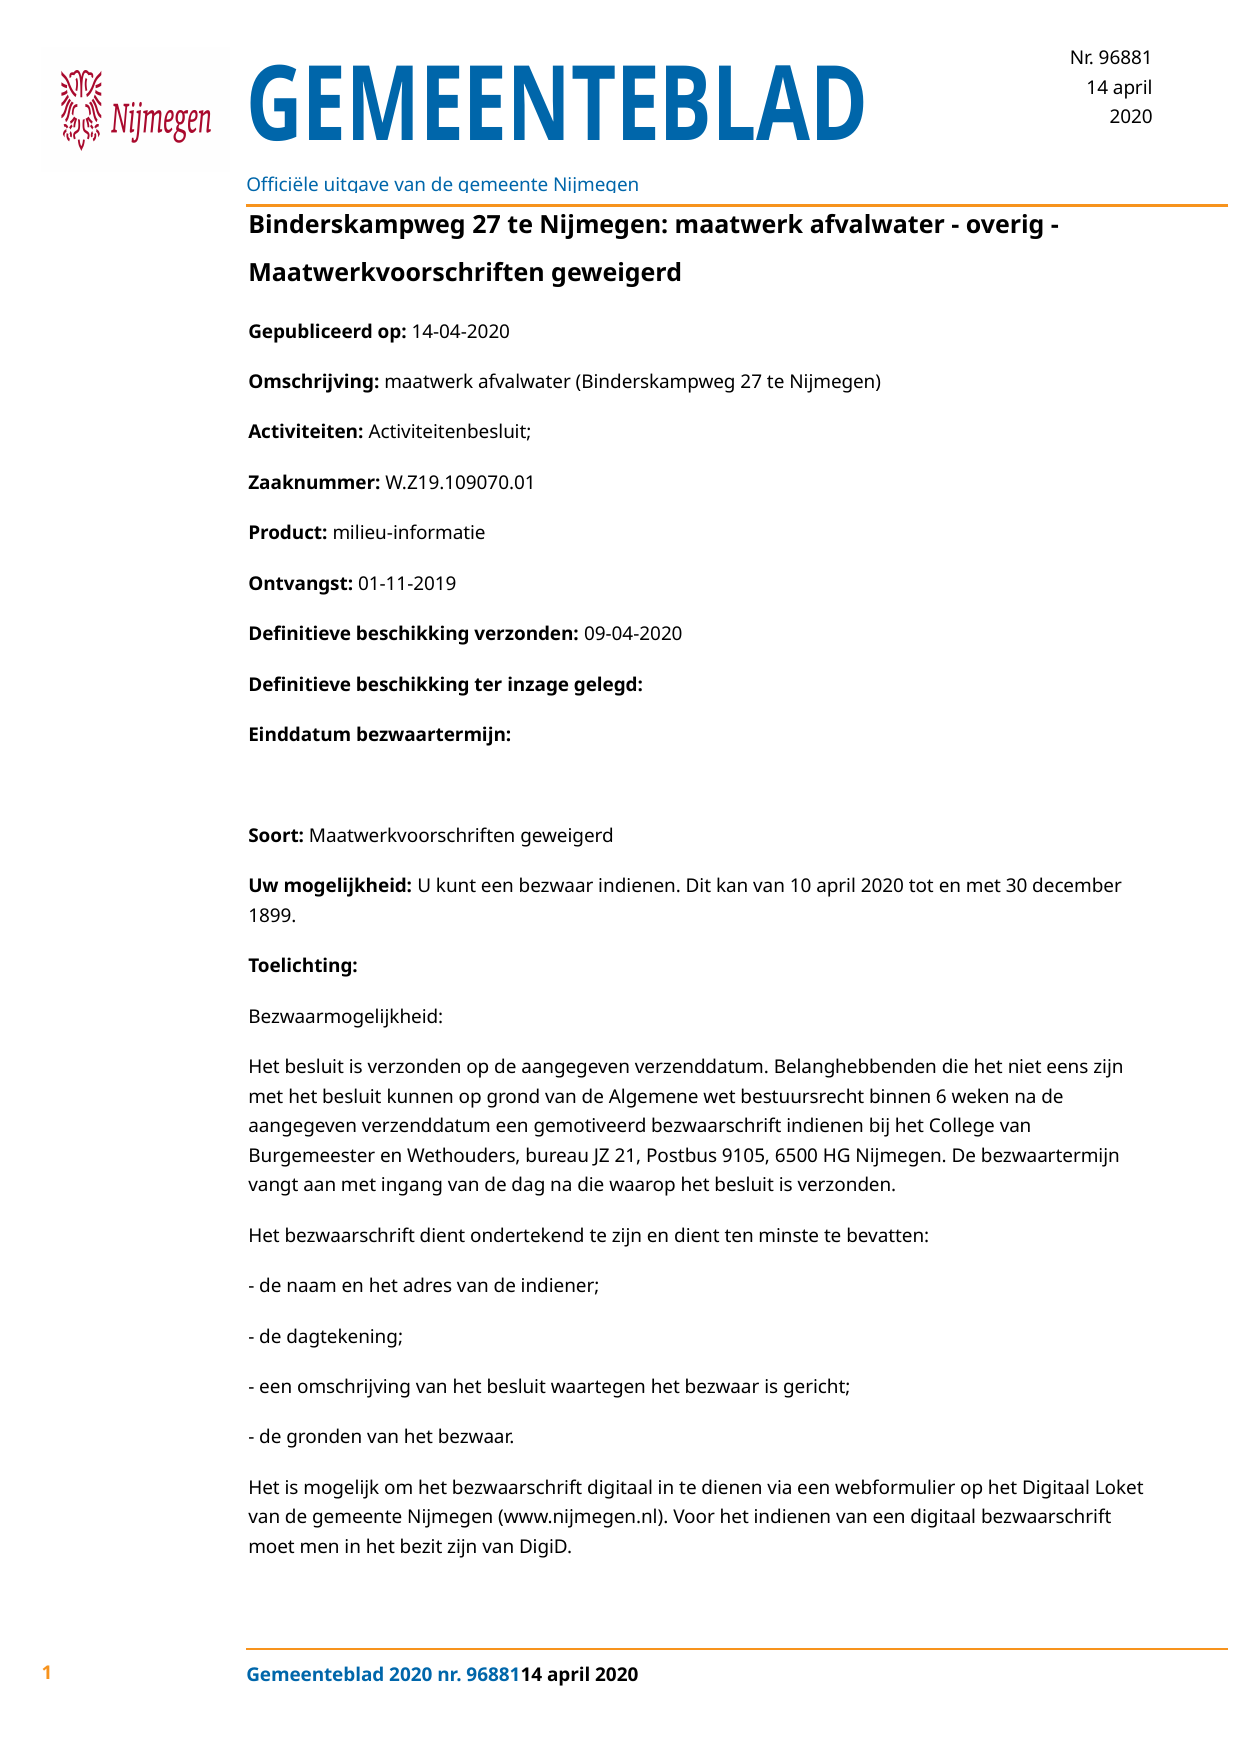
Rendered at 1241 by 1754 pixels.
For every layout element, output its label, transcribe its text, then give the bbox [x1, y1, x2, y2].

text Bezwaarmogelijkheid: [248, 1003, 1152, 1029]
text Gepubliceerd op: 14-04-2020 [248, 318, 1152, 344]
text Het is mogelijk om het bezwaarschrift digitaal in te dienen via een webformulier op het Digitaal Loket van de gemeente Nijmegen (www.nijmegen.nl). Voor het indienen van een digitaal bezwaarschrift moet men in het bezit zijn van DigiD. [248, 1474, 1152, 1559]
text - de naam en het adres van de indiener; [248, 1272, 1152, 1298]
text - een omschrijving van het besluit waartegen het bezwaar is gericht; [248, 1373, 1152, 1399]
text Omschrijving: maatwerk afvalwater (Binderskampweg 27 te Nijmegen) [248, 368, 1152, 394]
text Het bezwaarschrift dient ondertekend te zijn en dient ten minste te bevatten: [248, 1222, 1152, 1248]
text Soort: Maatwerkvoorschriften geweigerd [248, 822, 1152, 848]
text Ontvangst: 01-11-2019 [248, 570, 1152, 596]
text Definitieve beschikking verzonden: 09-04-2020 [248, 620, 1152, 646]
text Toelichting: [248, 952, 1152, 978]
text Definitieve beschikking ter inzage gelegd: [248, 671, 1152, 697]
text Het besluit is verzonden op de aangegeven verzenddatum. Belanghebbenden die het niet eens zijn met het besluit kunnen op grond van de Algemene wet bestuursrecht binnen 6 weken na de aangegeven verzenddatum een gemotiveerd bezwaarschrift indienen bij het College van Burgemeester en Wethouders, bureau JZ 21, Postbus 9105, 6500 HG Nijmegen. De bezwaartermijn vangt aan met ingang van de dag na die waarop het besluit is verzonden. [248, 1053, 1152, 1197]
text - de dagtekening; [248, 1323, 1152, 1349]
text Activiteiten: Activiteitenbesluit; [248, 419, 1152, 444]
text Binderskampweg 27 te Nijmegen: maatwerk afvalwater - overig - Maatwerkvoorschriften geweigerd [248, 207, 1152, 288]
text - de gronden van het bezwaar. [248, 1424, 1152, 1449]
picture [41, 47, 231, 172]
text Product: milieu-informatie [248, 519, 1152, 545]
text Uw mogelijkheid: U kunt een bezwaar indienen. Dit kan van 10 april 2020 tot en met 30 december 1899. [248, 872, 1152, 928]
text Einddatum bezwaartermijn: [248, 721, 1152, 747]
text Zaaknummer: W.Z19.109070.01 [248, 469, 1152, 495]
